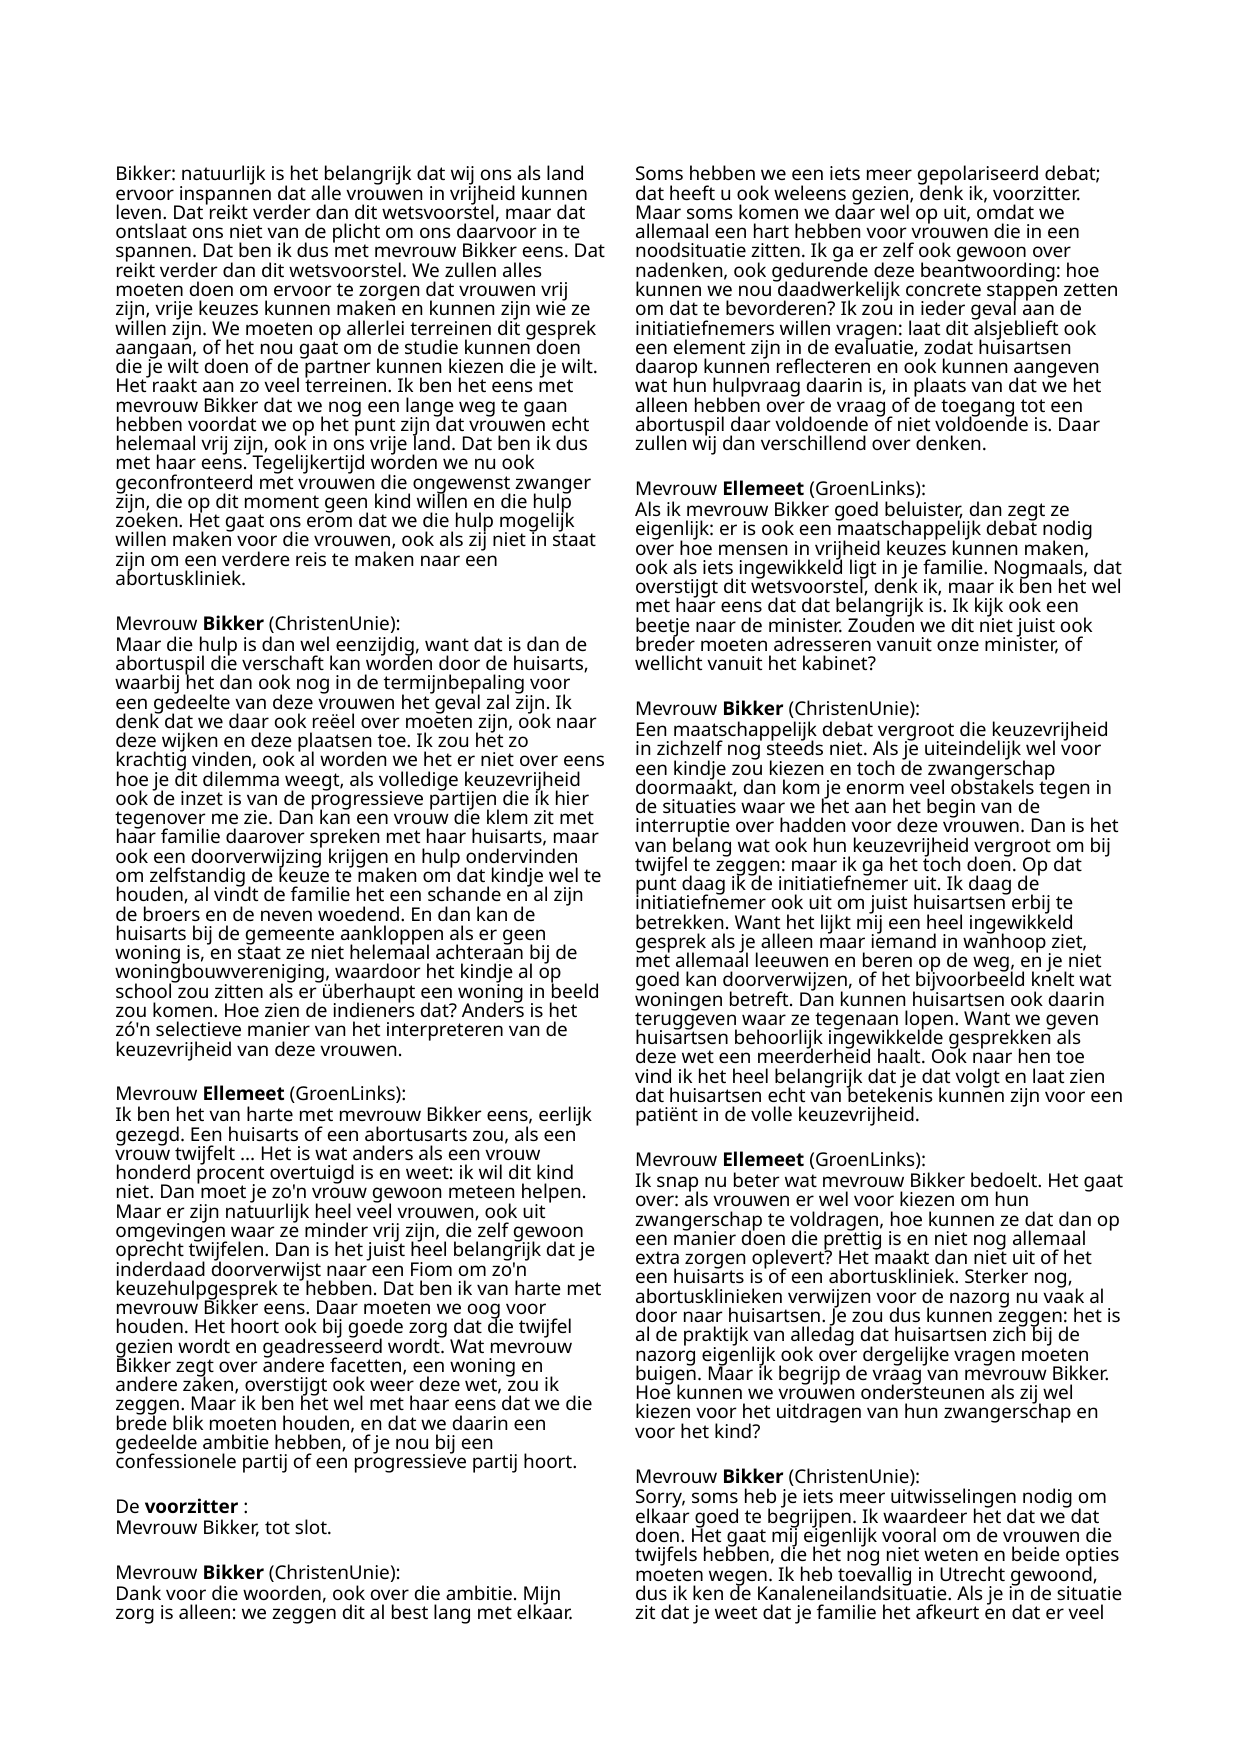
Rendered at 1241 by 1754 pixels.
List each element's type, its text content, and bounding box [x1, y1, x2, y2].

text Mevrouw Bikker (ChristenUnie): [115, 1559, 605, 1585]
text Sorry, soms heb je iets meer uitwisselingen nodig om elkaar goed te begrijpen. Ik waardeer het dat we dat doen. Het gaat mij eigenlijk vooral om de vrouwen die twijfels hebben, die het nog niet weten en beide opties moeten wegen. Ik heb toevallig in Utrecht gewoond, dus ik ken de Kanaleneilandsituatie. Als je in de situatie zit dat je weet dat je familie het afkeurt en dat er veel [635, 1488, 1125, 1623]
text De voorzitter : [115, 1493, 605, 1519]
text Mevrouw Bikker, tot slot. [115, 1519, 605, 1538]
text Als ik mevrouw Bikker goed beluister, dan zegt ze eigenlijk: er is ook een maatschappelijk debat nodig over hoe mensen in vrijheid keuzes kunnen maken, ook als iets ingewikkeld ligt in je familie. Nogmaals, dat overstijgt dit wetsvoorstel, denk ik, maar ik ben het wel met haar eens dat dat belangrijk is. Ik kijk ook een beetje naar de minister. Zouden we dit niet juist ook breder moeten adresseren vanuit onze minister, of wellicht vanuit het kabinet? [635, 501, 1125, 674]
text Mevrouw Ellemeet (GroenLinks): [115, 1081, 605, 1106]
text Mevrouw Bikker (ChristenUnie): [635, 1463, 1125, 1488]
text Soms hebben we een iets meer gepolariseerd debat; dat heeft u ook weleens gezien, denk ik, voorzitter. Maar soms komen we daar wel op uit, omdat we allemaal een hart hebben voor vrouwen die in een noodsituatie zitten. Ik ga er zelf ook gewoon over nadenken, ook gedurende deze beantwoording: hoe kunnen we nou daadwerkelijk concrete stappen zetten om dat te bevorderen? Ik zou in ieder geval aan de initiatiefnemers willen vragen: laat dit alsjeblieft ook een element zijn in de evaluatie, zodat huisartsen daarop kunnen reflecteren en ook kunnen aangeven wat hun hulpvraag daarin is, in plaats van dat we het alleen hebben over de vraag of de toegang tot een abortuspil daar voldoende of niet voldoende is. Daar zullen wij dan verschillend over denken. [635, 165, 1125, 454]
text Bikker: natuurlijk is het belangrijk dat wij ons als land ervoor inspannen dat alle vrouwen in vrijheid kunnen leven. Dat reikt verder dan dit wetsvoorstel, maar dat ontslaat ons niet van de plicht om ons daarvoor in te spannen. Dat ben ik dus met mevrouw Bikker eens. Dat reikt verder dan dit wetsvoorstel. We zullen alles moeten doen om ervoor te zorgen dat vrouwen vrij zijn, vrije keuzes kunnen maken en kunnen zijn wie ze willen zijn. We moeten op allerlei terreinen dit gesprek aangaan, of het nou gaat om de studie kunnen doen die je wilt doen of de partner kunnen kiezen die je wilt. Het raakt aan zo veel terreinen. Ik ben het eens met mevrouw Bikker dat we nog een lange weg te gaan hebben voordat we op het punt zijn dat vrouwen echt helemaal vrij zijn, ook in ons vrije land. Dat ben ik dus met haar eens. Tegelijkertijd worden we nu ook geconfronteerd met vrouwen die ongewenst zwanger zijn, die op dit moment geen kind willen en die hulp zoeken. Het gaat ons erom dat we die hulp mogelijk willen maken voor die vrouwen, ook als zij niet in staat zijn om een verdere reis te maken naar een abortuskliniek. [115, 165, 605, 589]
text Mevrouw Bikker (ChristenUnie): [115, 610, 605, 636]
text Een maatschappelijk debat vergroot die keuzevrijheid in zichzelf nog steeds niet. Als je uiteindelijk wel voor een kindje zou kiezen en toch de zwangerschap doormaakt, dan kom je enorm veel obstakels tegen in de situaties waar we het aan het begin van de interruptie over hadden voor deze vrouwen. Dan is het van belang wat ook hun keuzevrijheid vergroot om bij twijfel te zeggen: maar ik ga het toch doen. Op dat punt daag ik de initiatiefnemer uit. Ik daag de initiatiefnemer ook uit om juist huisartsen erbij te betrekken. Want het lijkt mij een heel ingewikkeld gesprek als je alleen maar iemand in wanhoop ziet, met allemaal leeuwen en beren op de weg, en je niet goed kan doorverwijzen, of het bijvoorbeeld knelt wat woningen betreft. Dan kunnen huisartsen ook daarin teruggeven waar ze tegenaan lopen. Want we geven huisartsen behoorlijk ingewikkelde gesprekken als deze wet een meerderheid haalt. Ook naar hen toe vind ik het heel belangrijk dat je dat volgt en laat zien dat huisartsen echt van betekenis kunnen zijn voor een patiënt in de volle keuzevrijheid. [635, 721, 1125, 1126]
text Maar die hulp is dan wel eenzijdig, want dat is dan de abortuspil die verschaft kan worden door de huisarts, waarbij het dan ook nog in de termijnbepaling voor een gedeelte van deze vrouwen het geval zal zijn. Ik denk dat we daar ook reëel over moeten zijn, ook naar deze wijken en deze plaatsen toe. Ik zou het zo krachtig vinden, ook al worden we het er niet over eens hoe je dit dilemma weegt, als volledige keuzevrijheid ook de inzet is van de progressieve partijen die ik hier tegenover me zie. Dan kan een vrouw die klem zit met haar familie daarover spreken met haar huisarts, maar ook een doorverwijzing krijgen en hulp ondervinden om zelfstandig de keuze te maken om dat kindje wel te houden, al vindt de familie het een schande en al zijn de broers en de neven woedend. En dan kan de huisarts bij de gemeente aankloppen als er geen woning is, en staat ze niet helemaal achteraan bij de woningbouwvereniging, waardoor het kindje al op school zou zitten als er überhaupt een woning in beeld zou komen. Hoe zien de indieners dat? Anders is het zó'n selectieve manier van het interpreteren van de keuzevrijheid van deze vrouwen. [115, 636, 605, 1060]
text Mevrouw Ellemeet (GroenLinks): [635, 1146, 1125, 1172]
text Ik ben het van harte met mevrouw Bikker eens, eerlijk gezegd. Een huisarts of een abortusarts zou, als een vrouw twijfelt ... Het is wat anders als een vrouw honderd procent overtuigd is en weet: ik wil dit kind niet. Dan moet je zo'n vrouw gewoon meteen helpen. Maar er zijn natuurlijk heel veel vrouwen, ook uit omgevingen waar ze minder vrij zijn, die zelf gewoon oprecht twijfelen. Dan is het juist heel belangrijk dat je inderdaad doorverwijst naar een Fiom om zo'n keuzehulpgesprek te hebben. Dat ben ik van harte met mevrouw Bikker eens. Daar moeten we oog voor houden. Het hoort ook bij goede zorg dat die twijfel gezien wordt en geadresseerd wordt. Wat mevrouw Bikker zegt over andere facetten, een woning en andere zaken, overstijgt ook weer deze wet, zou ik zeggen. Maar ik ben het wel met haar eens dat we die brede blik moeten houden, en dat we daarin een gedeelde ambitie hebben, of je nou bij een confessionele partij of een progressieve partij hoort. [115, 1106, 605, 1472]
text Dank voor die woorden, ook over die ambitie. Mijn zorg is alleen: we zeggen dit al best lang met elkaar. [115, 1585, 605, 1623]
text Ik snap nu beter wat mevrouw Bikker bedoelt. Het gaat over: als vrouwen er wel voor kiezen om hun zwangerschap te voldragen, hoe kunnen ze dat dan op een manier doen die prettig is en niet nog allemaal extra zorgen oplevert? Het maakt dan niet uit of het een huisarts is of een abortuskliniek. Sterker nog, abortusklinieken verwijzen voor de nazorg nu vaak al door naar huisartsen. Je zou dus kunnen zeggen: het is al de praktijk van alledag dat huisartsen zich bij de nazorg eigenlijk ook over dergelijke vragen moeten buigen. Maar ik begrijp de vraag van mevrouw Bikker. Hoe kunnen we vrouwen ondersteunen als zij wel kiezen voor het uitdragen van hun zwangerschap en voor het kind? [635, 1172, 1125, 1442]
text Mevrouw Ellemeet (GroenLinks): [635, 475, 1125, 501]
text Mevrouw Bikker (ChristenUnie): [635, 695, 1125, 721]
